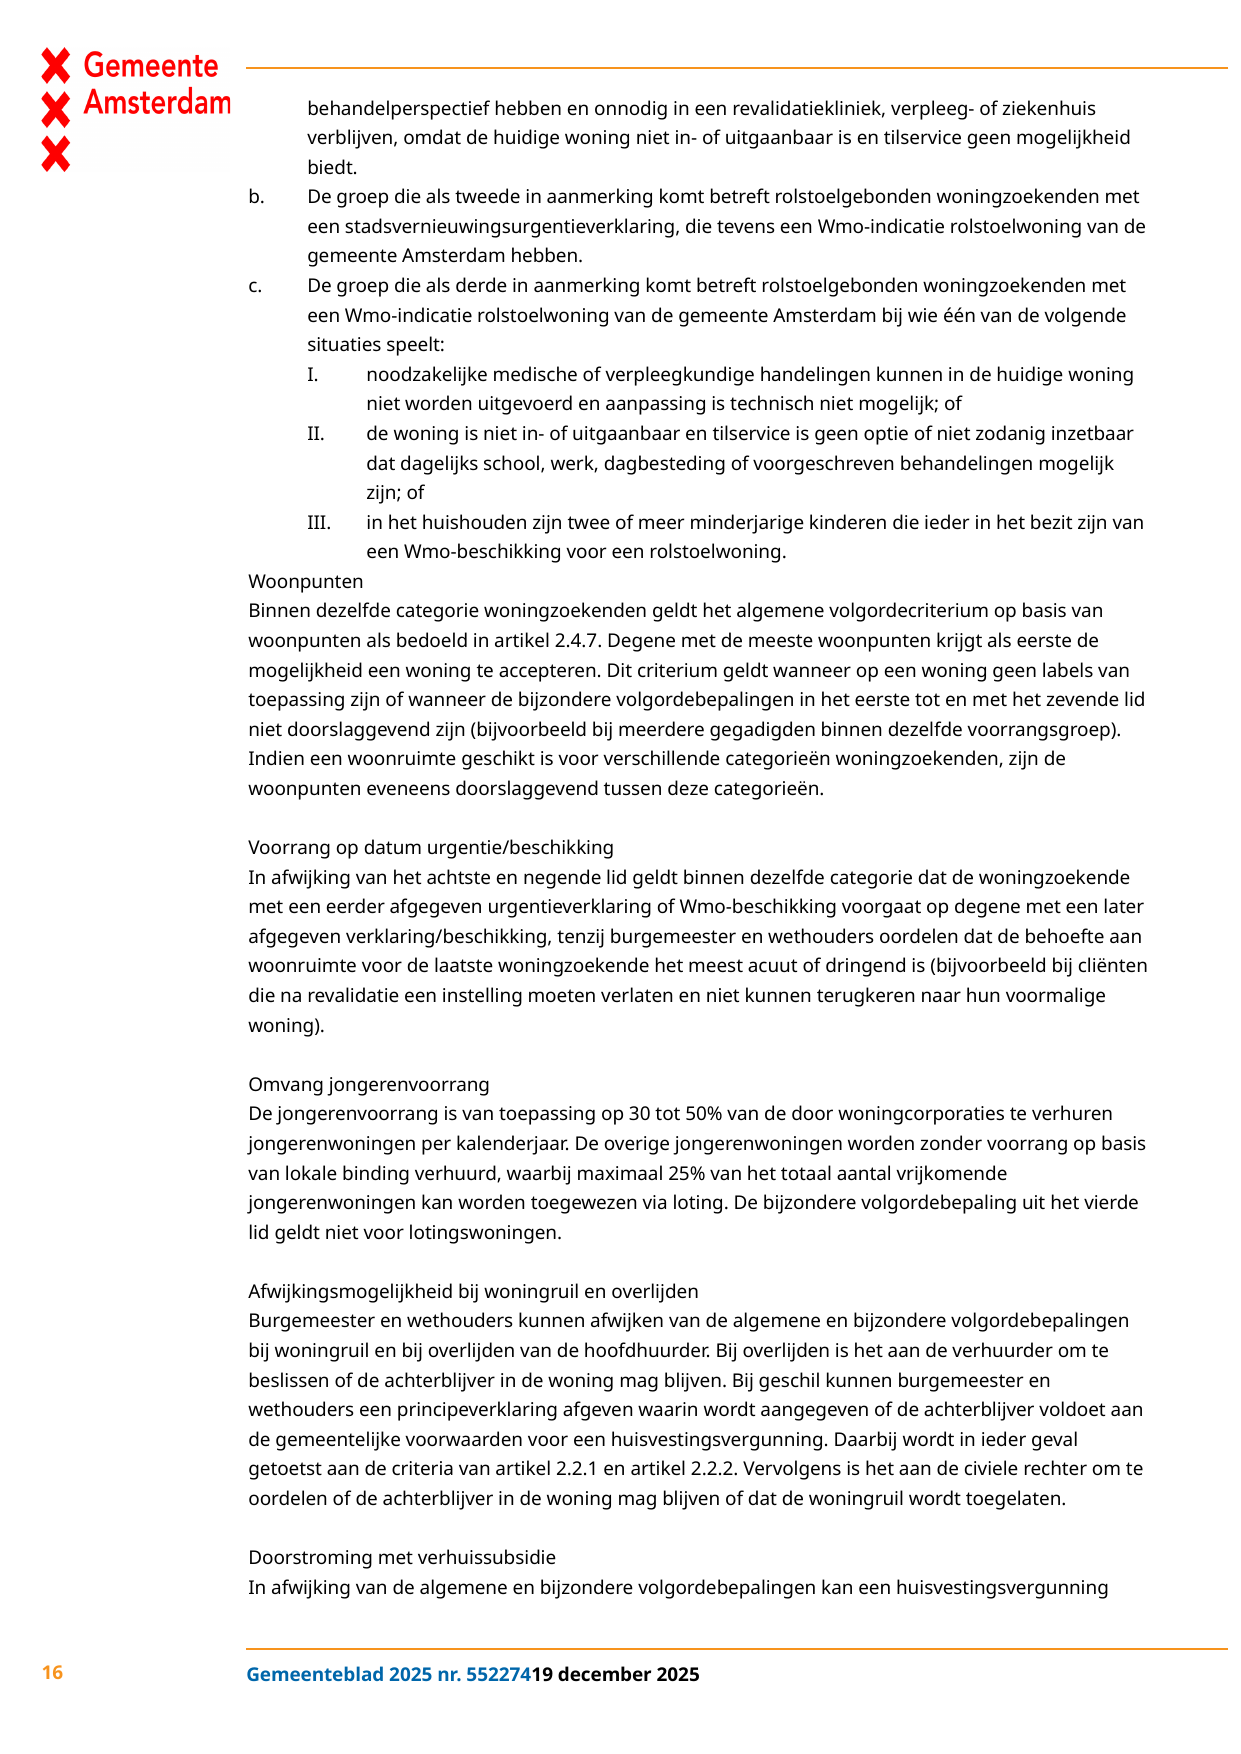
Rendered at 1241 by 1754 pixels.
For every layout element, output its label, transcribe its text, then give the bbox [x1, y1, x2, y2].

text Voorrang op datum urgentie/beschikking [248, 834, 1152, 860]
list De groep die als tweede in aanmerking komt betreft rolstoelgebonden woningzoekenden met een stadsvernieuwingsurgentieverklaring, die tevens een Wmo-indicatie rolstoelwoning van de gemeente Amsterdam hebben. [248, 183, 1152, 268]
text Binnen dezelfde categorie woningzoekenden geldt het algemene volgordecriterium op basis van woonpunten als bedoeld in artikel 2.4.7. Degene met de meeste woonpunten krijgt als eerste de mogelijkheid een woning te accepteren. Dit criterium geldt wanneer op een woning geen labels van toepassing zijn of wanneer de bijzondere volgordebepalingen in het eerste tot en met het zevende lid niet doorslaggevend zijn (bijvoorbeeld bij meerdere gegadigden binnen dezelfde voorrangsgroep). Indien een woonruimte geschikt is voor verschillende categorieën woningzoekenden, zijn de woonpunten eveneens doorslaggevend tussen deze categorieën. [248, 598, 1152, 801]
list De groep die als derde in aanmerking komt betreft rolstoelgebonden woningzoekenden met een Wmo-indicatie rolstoelwoning van de gemeente Amsterdam bij wie één van de volgende situaties speelt: [248, 272, 1152, 357]
text De jongerenvoorrang is van toepassing op 30 tot 50% van de door woningcorporaties te verhuren jongerenwoningen per kalenderjaar. De overige jongerenwoningen worden zonder voorrang op basis van lokale binding verhuurd, waarbij maximaal 25% van het totaal aantal vrijkomende jongerenwoningen kan worden toegewezen via loting. De bijzondere volgordebepaling uit het vierde lid geldt niet voor lotingswoningen. [248, 1101, 1152, 1245]
list behandelperspectief hebben en onnodig in een revalidatiekliniek, verpleeg- of ziekenhuis verblijven, omdat de huidige woning niet in- of uitgaanbaar is en tilservice geen mogelijkheid biedt. [248, 95, 1152, 180]
text Burgemeester en wethouders kunnen afwijken van de algemene en bijzondere volgordebepalingen bij woningruil en bij overlijden van de hoofdhuurder. Bij overlijden is het aan de verhuurder om te beslissen of de achterblijver in de woning mag blijven. Bij geschil kunnen burgemeester en wethouders een principeverklaring afgeven waarin wordt aangegeven of de achterblijver voldoet aan de gemeentelijke voorwaarden voor een huisvestingsvergunning. Daarbij wordt in ieder geval getoetst aan de criteria van artikel 2.2.1 en artikel 2.2.2. Vervolgens is het aan de civiele rechter om te oordelen of de achterblijver in de woning mag blijven of dat de woningruil wordt toegelaten. [248, 1308, 1152, 1511]
list de woning is niet in- of uitgaanbaar en tilservice is geen optie of niet zodanig inzetbaar dat dagelijks school, werk, dagbesteding of voorgeschreven behandelingen mogelijk zijn; of [307, 420, 1152, 505]
text Woonpunten [248, 568, 1152, 594]
list noodzakelijke medische of verpleegkundige handelingen kunnen in de huidige woning niet worden uitgevoerd en aanpassing is technisch niet mogelijk; of [307, 361, 1152, 416]
picture [41, 47, 231, 172]
text In afwijking van de algemene en bijzondere volgordebepalingen kan een huisvestingsvergunning [248, 1574, 1152, 1600]
text Doorstroming met verhuissubsidie [248, 1544, 1152, 1570]
text Omvang jongerenvoorrang [248, 1071, 1152, 1097]
list in het huishouden zijn twee of meer minderjarige kinderen die ieder in het bezit zijn van een Wmo-beschikking voor een rolstoelwoning. [307, 509, 1152, 564]
text In afwijking van het achtste en negende lid geldt binnen dezelfde categorie dat de woningzoekende met een eerder afgegeven urgentieverklaring of Wmo-beschikking voorgaat op degene met een later afgegeven verklaring/beschikking, tenzij burgemeester en wethouders oordelen dat de behoefte aan woonruimte voor de laatste woningzoekende het meest acuut of dringend is (bijvoorbeeld bij cliënten die na revalidatie een instelling moeten verlaten en niet kunnen terugkeren naar hun voormalige woning). [248, 864, 1152, 1038]
text Afwijkingsmogelijkheid bij woningruil en overlijden [248, 1278, 1152, 1304]
